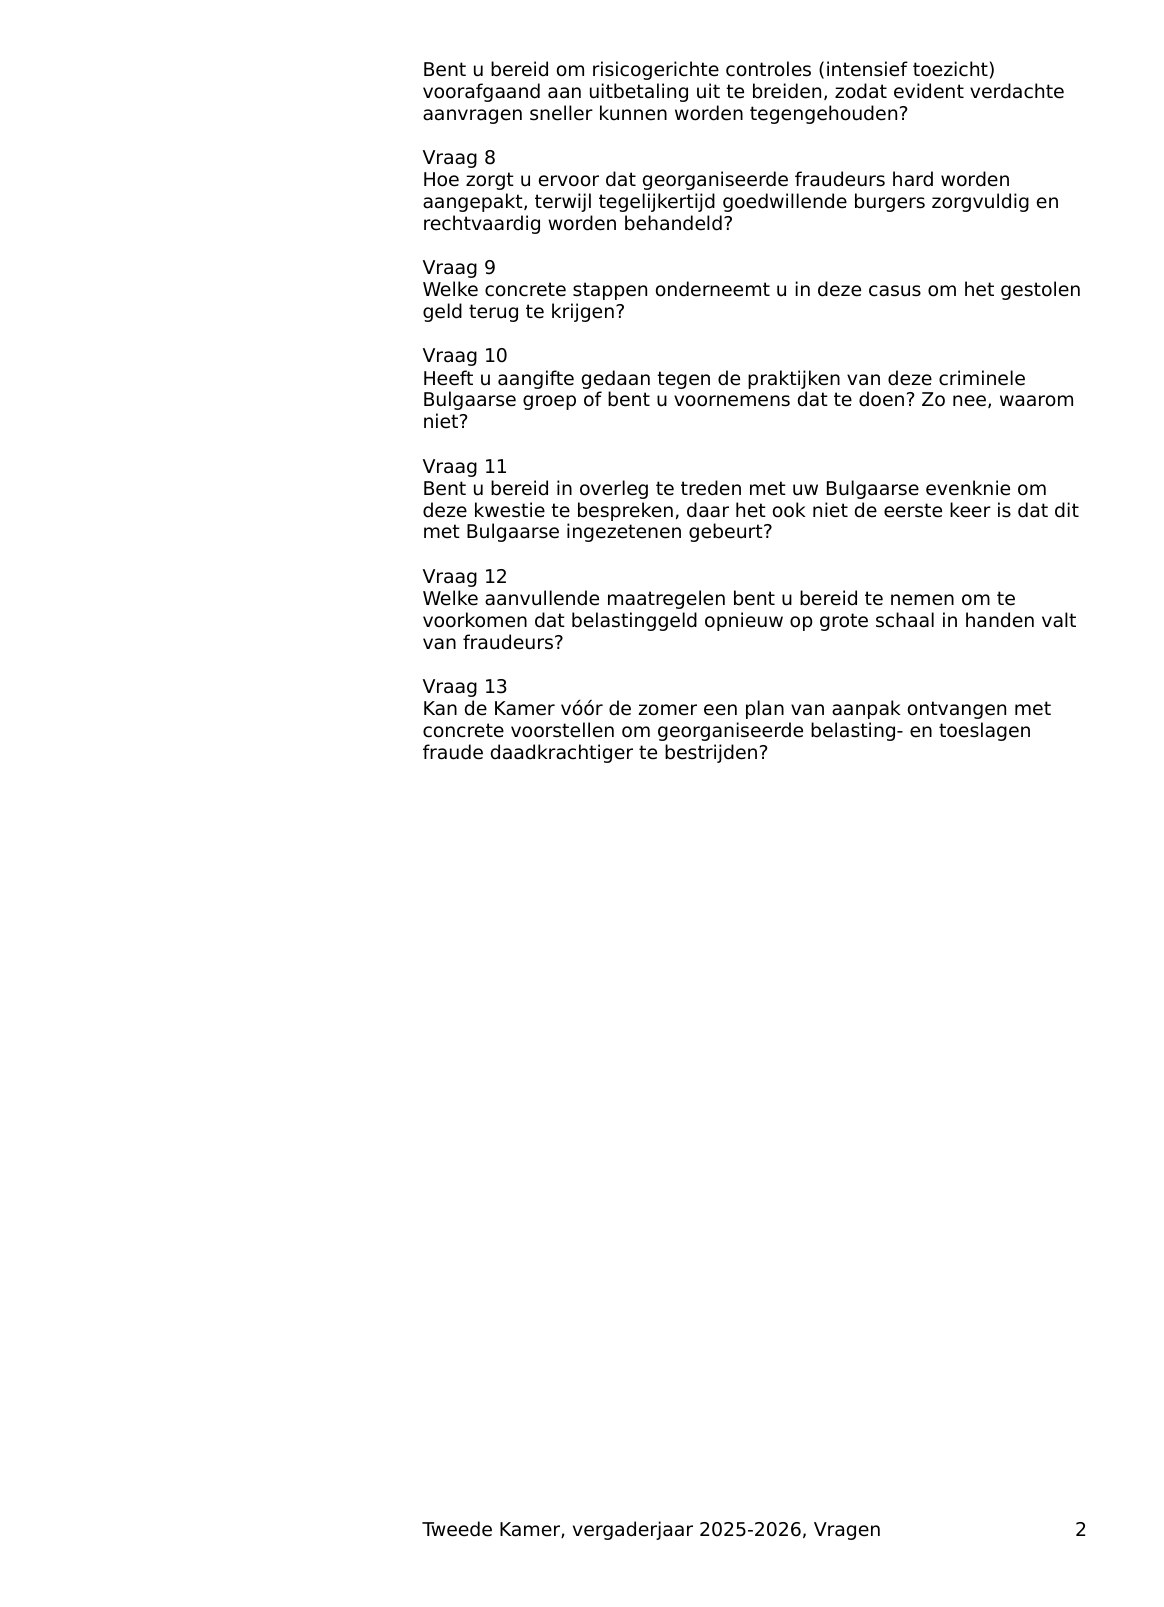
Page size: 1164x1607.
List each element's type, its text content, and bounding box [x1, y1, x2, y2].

text Vraag 9 [422, 257, 1087, 279]
text Hoe zorgt u ervoor dat georganiseerde fraudeurs hard worden aangepakt, terwijl tegelijkertijd goedwillende burgers zorgvuldig en rechtvaardig worden behandeld? [422, 169, 1087, 235]
text Vraag 8 [422, 147, 1087, 169]
text Kan de Kamer vóór de zomer een plan van aanpak ontvangen met concrete voorstellen om georganiseerde belasting- en toeslagen fraude daadkrachtiger te bestrijden? [422, 698, 1087, 764]
text Vraag 13 [422, 676, 1087, 698]
text Welke aanvullende maatregelen bent u bereid te nemen om te voorkomen dat belastinggeld opnieuw op grote schaal in handen valt van fraudeurs? [422, 588, 1087, 653]
text Vraag 10 [422, 345, 1087, 367]
text Welke concrete stappen onderneemt u in deze casus om het gestolen geld terug te krijgen? [422, 279, 1087, 323]
text Heeft u aangifte gedaan tegen de praktijken van deze criminele Bulgaarse groep of bent u voornemens dat te doen? Zo nee, waarom niet? [422, 367, 1087, 433]
text Bent u bereid in overleg te treden met uw Bulgaarse evenknie om deze kwestie te bespreken, daar het ook niet de eerste keer is dat dit met Bulgaarse ingezetenen gebeurt? [422, 477, 1087, 543]
text Vraag 12 [422, 566, 1087, 588]
text Vraag 11 [422, 456, 1087, 477]
text Bent u bereid om risicogerichte controles (intensief toezicht) voorafgaand aan uitbetaling uit te breiden, zodat evident verdachte aanvragen sneller kunnen worden tegengehouden? [422, 59, 1087, 125]
